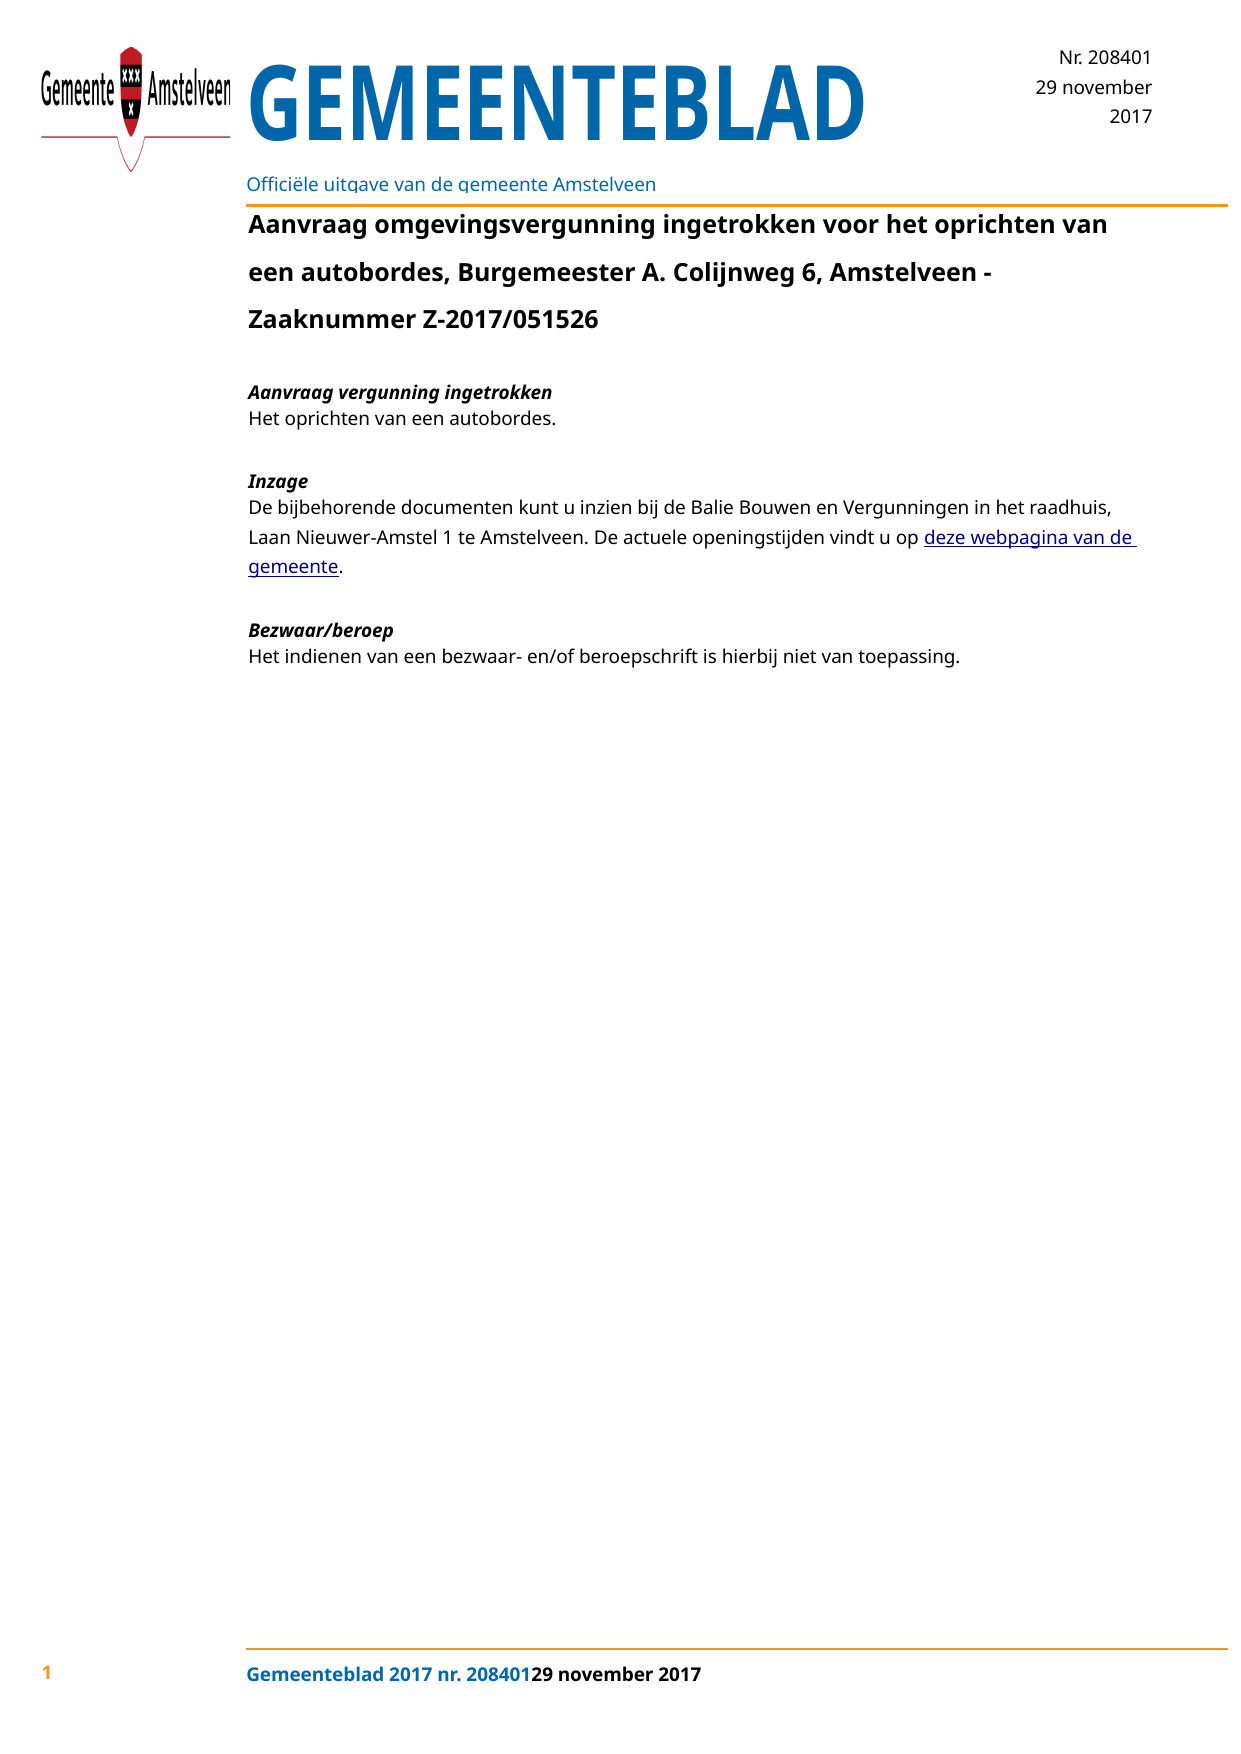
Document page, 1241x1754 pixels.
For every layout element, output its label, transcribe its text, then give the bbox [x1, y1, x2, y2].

picture [41, 47, 231, 172]
text Aanvraag omgevingsvergunning ingetrokken voor het oprichten van een autobordes, Burgemeester A. Colijnweg 6, Amstelveen - Zaaknummer Z-2017/051526 [248, 207, 1152, 336]
text Het indienen van een bezwaar- en/of beroepschrift is hierbij niet van toepassing. [248, 643, 1152, 669]
text Bezwaar/beroep [248, 618, 1152, 643]
text De bijbehorende documenten kunt u inzien bij de Balie Bouwen en Vergunningen in het raadhuis, Laan Nieuwer-Amstel 1 te Amstelveen. De actuele openingstijden vindt u op deze webpagina van de gemeente. [248, 494, 1152, 579]
text Aanvraag vergunning ingetrokken [248, 379, 1152, 405]
text Inzage [248, 469, 1152, 494]
text Het oprichten van een autobordes. [248, 405, 1152, 431]
